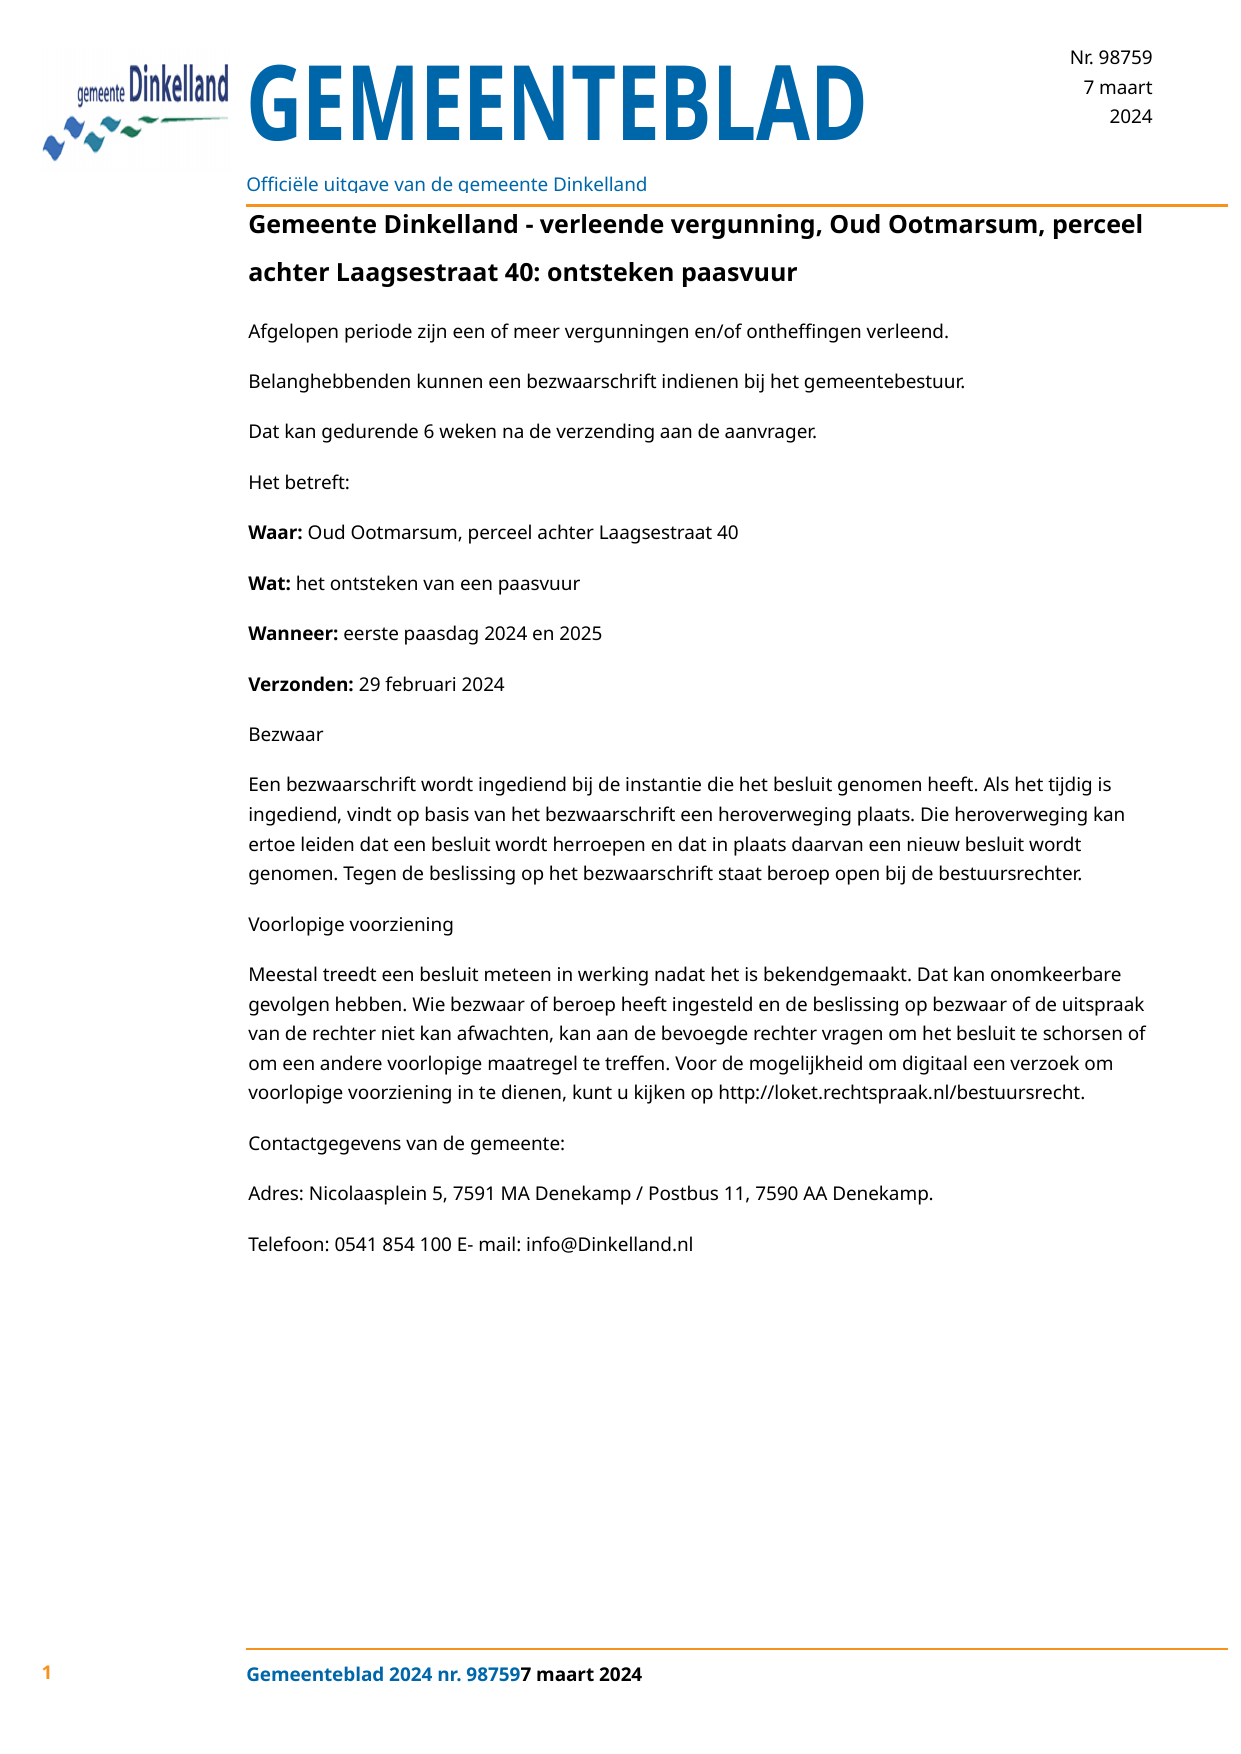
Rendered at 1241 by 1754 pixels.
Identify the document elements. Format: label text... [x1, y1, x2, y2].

text Afgelopen periode zijn een of meer vergunningen en/of ontheffingen verleend. [248, 318, 1152, 344]
text Een bezwaarschrift wordt ingediend bij de instantie die het besluit genomen heeft. Als het tijdig is ingediend, vindt op basis van het bezwaarschrift een heroverweging plaats. Die heroverweging kan ertoe leiden dat een besluit wordt herroepen en dat in plaats daarvan een nieuw besluit wordt genomen. Tegen de beslissing op het bezwaarschrift staat beroep open bij de bestuursrechter. [248, 772, 1152, 886]
text Het betreft: [248, 469, 1152, 495]
text Contactgegevens van de gemeente: [248, 1130, 1152, 1156]
text Dat kan gedurende 6 weken na de verzending aan de aanvrager. [248, 419, 1152, 444]
text Meestal treedt een besluit meteen in werking nadat het is bekendgemaakt. Dat kan onomkeerbare gevolgen hebben. Wie bezwaar of beroep heeft ingesteld en de beslissing op bezwaar of de uitspraak van de rechter niet kan afwachten, kan aan de bevoegde rechter vragen om het besluit te schorsen of om een andere voorlopige maatregel te treffen. Voor de mogelijkheid om digitaal een verzoek om voorlopige voorziening in te dienen, kunt u kijken op http://loket.rechtspraak.nl/bestuursrecht. [248, 961, 1152, 1105]
text Waar: Oud Ootmarsum, perceel achter Laagsestraat 40 [248, 519, 1152, 545]
picture [41, 47, 231, 172]
text Bezwaar [248, 721, 1152, 747]
text Gemeente Dinkelland - verleende vergunning, Oud Ootmarsum, perceel achter Laagsestraat 40: ontsteken paasvuur [248, 207, 1152, 288]
text Belanghebbenden kunnen een bezwaarschrift indienen bij het gemeentebestuur. [248, 368, 1152, 394]
text Telefoon: 0541 854 100 E- mail: info@Dinkelland.nl [248, 1231, 1152, 1257]
text Adres: Nicolaasplein 5, 7591 MA Denekamp / Postbus 11, 7590 AA Denekamp. [248, 1180, 1152, 1206]
text Voorlopige voorziening [248, 911, 1152, 937]
text Wat: het ontsteken van een paasvuur [248, 570, 1152, 596]
text Verzonden: 29 februari 2024 [248, 671, 1152, 697]
text Wanneer: eerste paasdag 2024 en 2025 [248, 620, 1152, 646]
